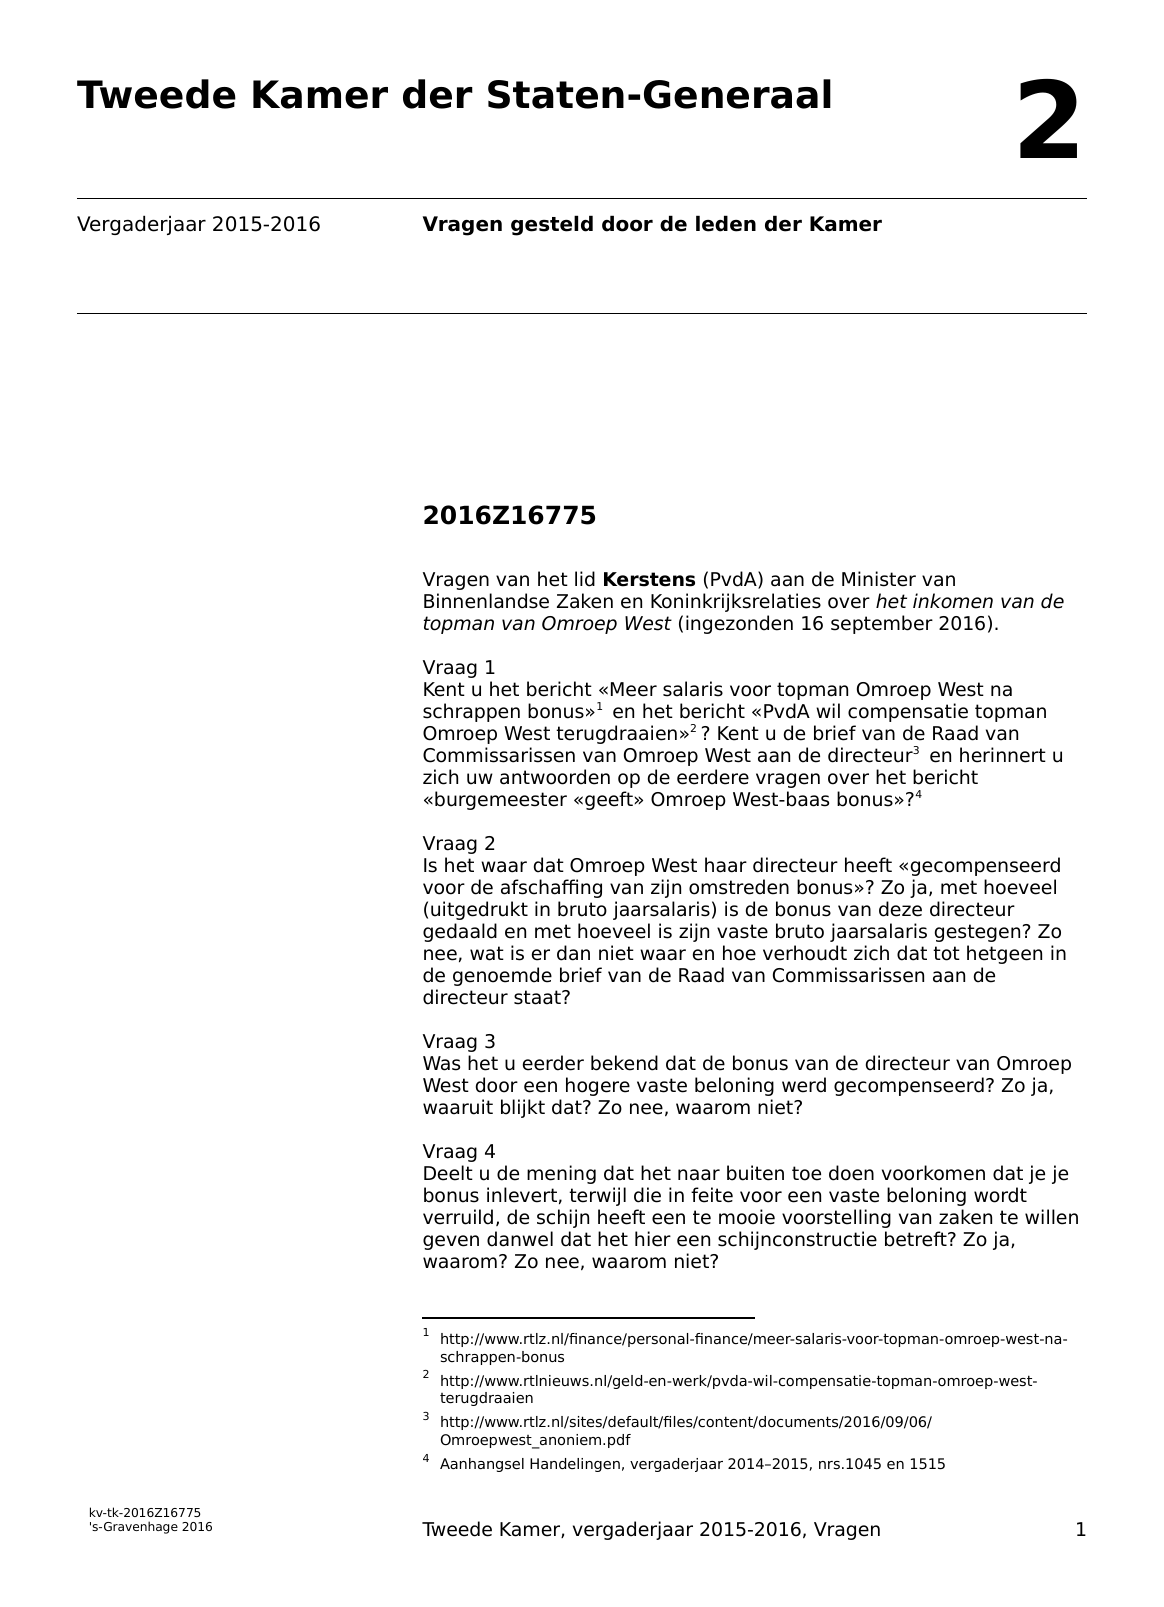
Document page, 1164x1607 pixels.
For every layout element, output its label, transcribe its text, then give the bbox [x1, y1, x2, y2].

text 's-Gravenhage 2016 [88, 1520, 323, 1534]
text Was het u eerder bekend dat de bonus van de directeur van Omroep West door een hogere vaste beloning werd gecompenseerd? Zo ja, waaruit blijkt dat? Zo nee, waarom niet? [422, 1053, 1087, 1119]
text Aanhangsel Handelingen, vergaderjaar 2014–2015, nrs.1045 en 1515 [422, 1452, 1087, 1474]
text http://www.rtlz.nl/sites/default/files/content/documents/2016/09/06/Omroepwest_anoniem.pdf [422, 1410, 1087, 1449]
text Deelt u de mening dat het naar buiten toe doen voorkomen dat je je bonus inlevert, terwijl die in feite voor een vaste beloning wordt verruild, de schijn heeft een te mooie voorstelling van zaken te willen geven danwel dat het hier een schijnconstructie betreft? Zo ja, waarom? Zo nee, waarom niet? [422, 1163, 1087, 1273]
text Vraag 4 [422, 1141, 1087, 1163]
table_header Tweede Kamer der Staten-Generaal [77, 59, 886, 198]
table_cell Vragen gesteld door de leden der Kamer [422, 199, 1087, 313]
text Is het waar dat Omroep West haar directeur heeft «gecompenseerd voor de afschaffing van zijn omstreden bonus»? Zo ja, met hoeveel (uitgedrukt in bruto jaarsalaris) is de bonus van deze directeur gedaald en met hoeveel is zijn vaste bruto jaarsalaris gestegen? Zo nee, wat is er dan niet waar en hoe verhoudt zich dat tot hetgeen in de genoemde brief van de Raad van Commissarissen aan de directeur staat? [422, 855, 1087, 1009]
text Vraag 3 [422, 1031, 1087, 1053]
text kv-tk-2016Z16775 [88, 1506, 323, 1520]
table_cell Vergaderjaar 2015-2016 [77, 199, 422, 313]
text Vraag 2 [422, 833, 1087, 855]
text http://www.rtlnieuws.nl/geld-en-werk/pvda-wil-compensatie-topman-omroep-west-terugdraaien [422, 1368, 1087, 1407]
text 2016Z16775 [422, 501, 1087, 531]
text http://www.rtlz.nl/finance/personal-finance/meer-salaris-voor-topman-omroep-west-na-schrappen-bonus [422, 1327, 1087, 1366]
table_header 2 [886, 59, 1087, 198]
text Kent u het bericht «Meer salaris voor topman Omroep West na schrappen bonus» en het bericht «PvdA wil compensatie topman Omroep West terugdraaien»? Kent u de brief van de Raad van Commissarissen van Omroep West aan de directeur en herinnert u zich uw antwoorden op de eerdere vragen over het bericht «burgemeester «geeft» Omroep West-baas bonus»? [422, 679, 1087, 811]
text Vraag 1 [422, 657, 1087, 679]
text Vragen van het lid Kerstens (PvdA) aan de Minister van Binnenlandse Zaken en Koninkrijksrelaties over het inkomen van de topman van Omroep West (ingezonden 16 september 2016). [422, 569, 1087, 635]
